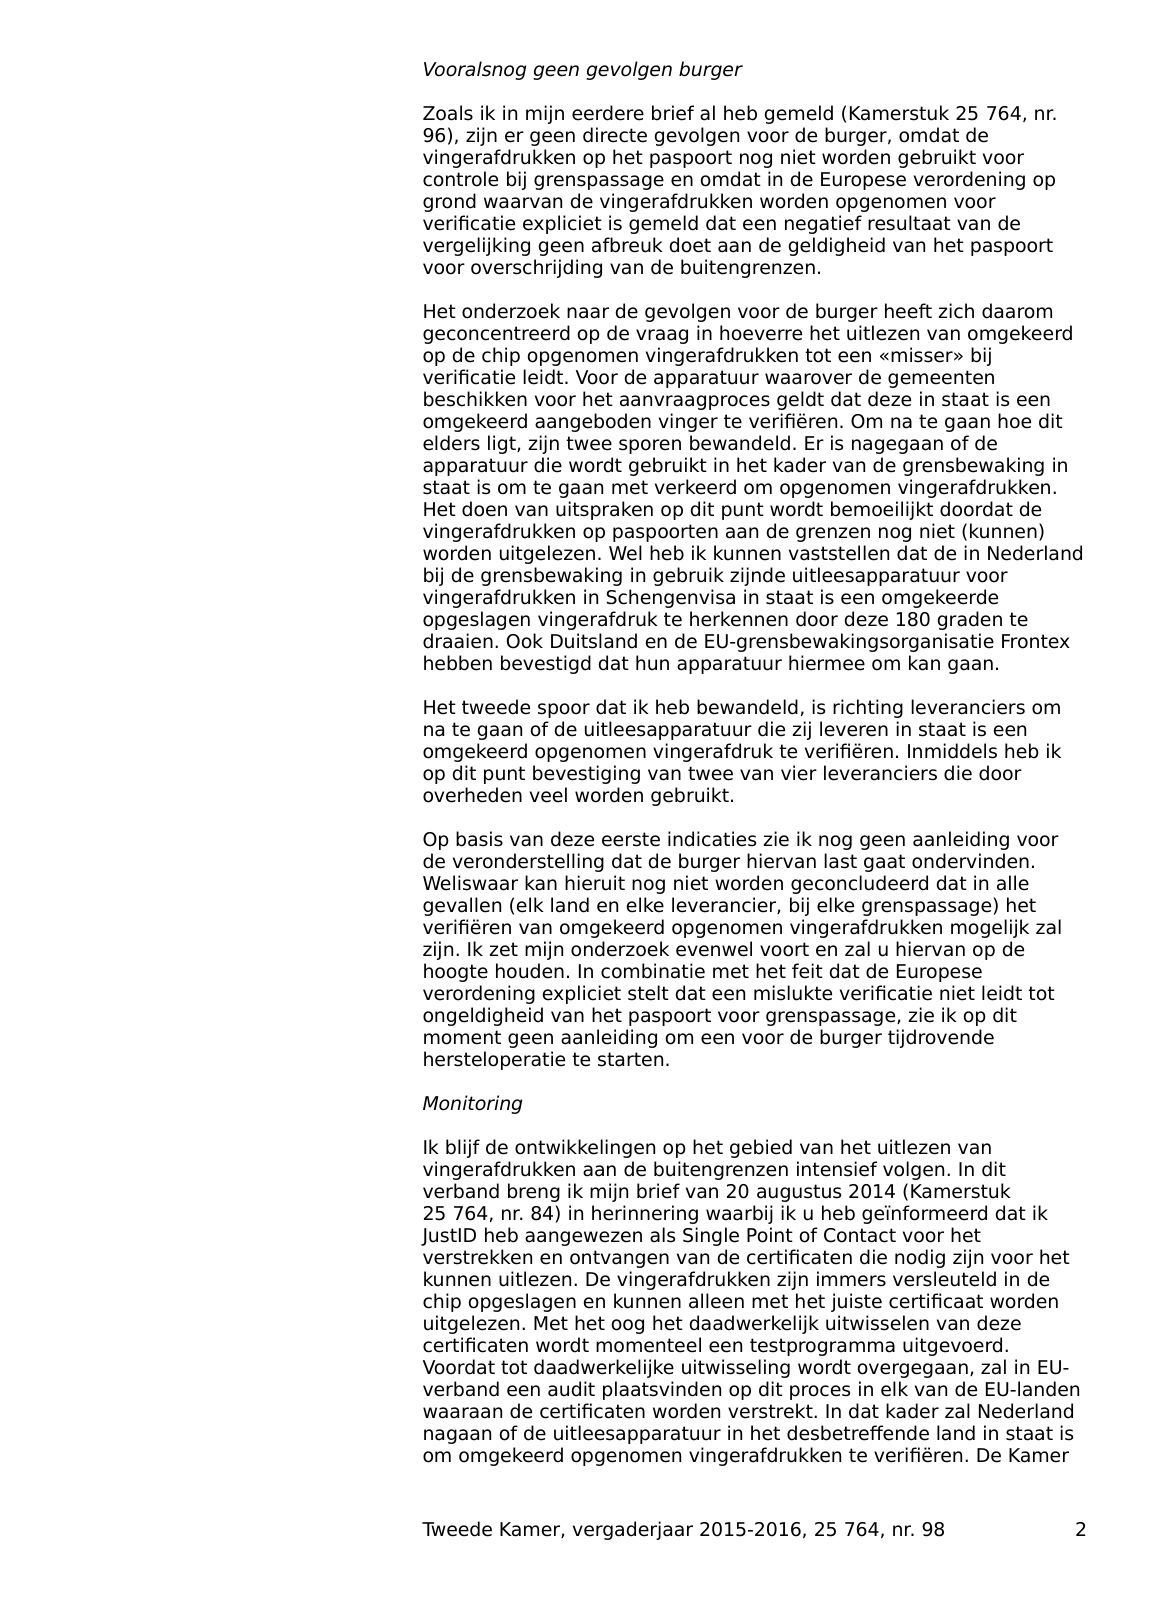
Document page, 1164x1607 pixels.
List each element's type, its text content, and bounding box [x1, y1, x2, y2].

subtitle Monitoring [422, 1093, 1087, 1115]
text Ik blijf de ontwikkelingen op het gebied van het uitlezen van vingerafdrukken aan de buitengrenzen intensief volgen. In dit verband breng ik mijn brief van 20 augustus 2014 (Kamerstuk 25 764, nr. 84) in herinnering waarbij ik u heb geïnformeerd dat ik JustID heb aangewezen als Single Point of Contact voor het verstrekken en ontvangen van de certificaten die nodig zijn voor het kunnen uitlezen. De vingerafdrukken zijn immers versleuteld in de chip opgeslagen en kunnen alleen met het juiste certificaat worden uitgelezen. Met het oog het daadwerkelijk uitwisselen van deze certificaten wordt momenteel een testprogramma uitgevoerd. Voordat tot daadwerkelijke uitwisseling wordt overgegaan, zal in EU-verband een audit plaatsvinden op dit proces in elk van de EU-landen waaraan de certificaten worden verstrekt. In dat kader zal Nederland nagaan of de uitleesapparatuur in het desbetreffende land in staat is om omgekeerd opgenomen vingerafdrukken te verifiëren. De Kamer [422, 1137, 1087, 1467]
text Zoals ik in mijn eerdere brief al heb gemeld (Kamerstuk 25 764, nr. 96), zijn er geen directe gevolgen voor de burger, omdat de vingerafdrukken op het paspoort nog niet worden gebruikt voor controle bij grenspassage en omdat in de Europese verordening op grond waarvan de vingerafdrukken worden opgenomen voor verificatie expliciet is gemeld dat een negatief resultaat van de vergelijking geen afbreuk doet aan de geldigheid van het paspoort voor overschrijding van de buitengrenzen. [422, 103, 1087, 279]
text Op basis van deze eerste indicaties zie ik nog geen aanleiding voor de veronderstelling dat de burger hiervan last gaat ondervinden. Weliswaar kan hieruit nog niet worden geconcludeerd dat in alle gevallen (elk land en elke leverancier, bij elke grenspassage) het verifiëren van omgekeerd opgenomen vingerafdrukken mogelijk zal zijn. Ik zet mijn onderzoek evenwel voort en zal u hiervan op de hoogte houden. In combinatie met het feit dat de Europese verordening expliciet stelt dat een mislukte verificatie niet leidt tot ongeldigheid van het paspoort voor grenspassage, zie ik op dit moment geen aanleiding om een voor de burger tijdrovende hersteloperatie te starten. [422, 829, 1087, 1071]
text Het tweede spoor dat ik heb bewandeld, is richting leveranciers om na te gaan of de uitleesapparatuur die zij leveren in staat is een omgekeerd opgenomen vingerafdruk te verifiëren. Inmiddels heb ik op dit punt bevestiging van twee van vier leveranciers die door overheden veel worden gebruikt. [422, 697, 1087, 807]
text Het onderzoek naar de gevolgen voor de burger heeft zich daarom geconcentreerd op de vraag in hoeverre het uitlezen van omgekeerd op de chip opgenomen vingerafdrukken tot een «misser» bij verificatie leidt. Voor de apparatuur waarover de gemeenten beschikken voor het aanvraagproces geldt dat deze in staat is een omgekeerd aangeboden vinger te verifiëren. Om na te gaan hoe dit elders ligt, zijn twee sporen bewandeld. Er is nagegaan of de apparatuur die wordt gebruikt in het kader van de grensbewaking in staat is om te gaan met verkeerd om opgenomen vingerafdrukken. Het doen van uitspraken op dit punt wordt bemoeilijkt doordat de vingerafdrukken op paspoorten aan de grenzen nog niet (kunnen) worden uitgelezen. Wel heb ik kunnen vaststellen dat de in Nederland bij de grensbewaking in gebruik zijnde uitleesapparatuur voor vingerafdrukken in Schengenvisa in staat is een omgekeerde opgeslagen vingerafdruk te herkennen door deze 180 graden te draaien. Ook Duitsland en de EU-grensbewakingsorganisatie Frontex hebben bevestigd dat hun apparatuur hiermee om kan gaan. [422, 301, 1087, 675]
subtitle Vooralsnog geen gevolgen burger [422, 59, 1087, 81]
